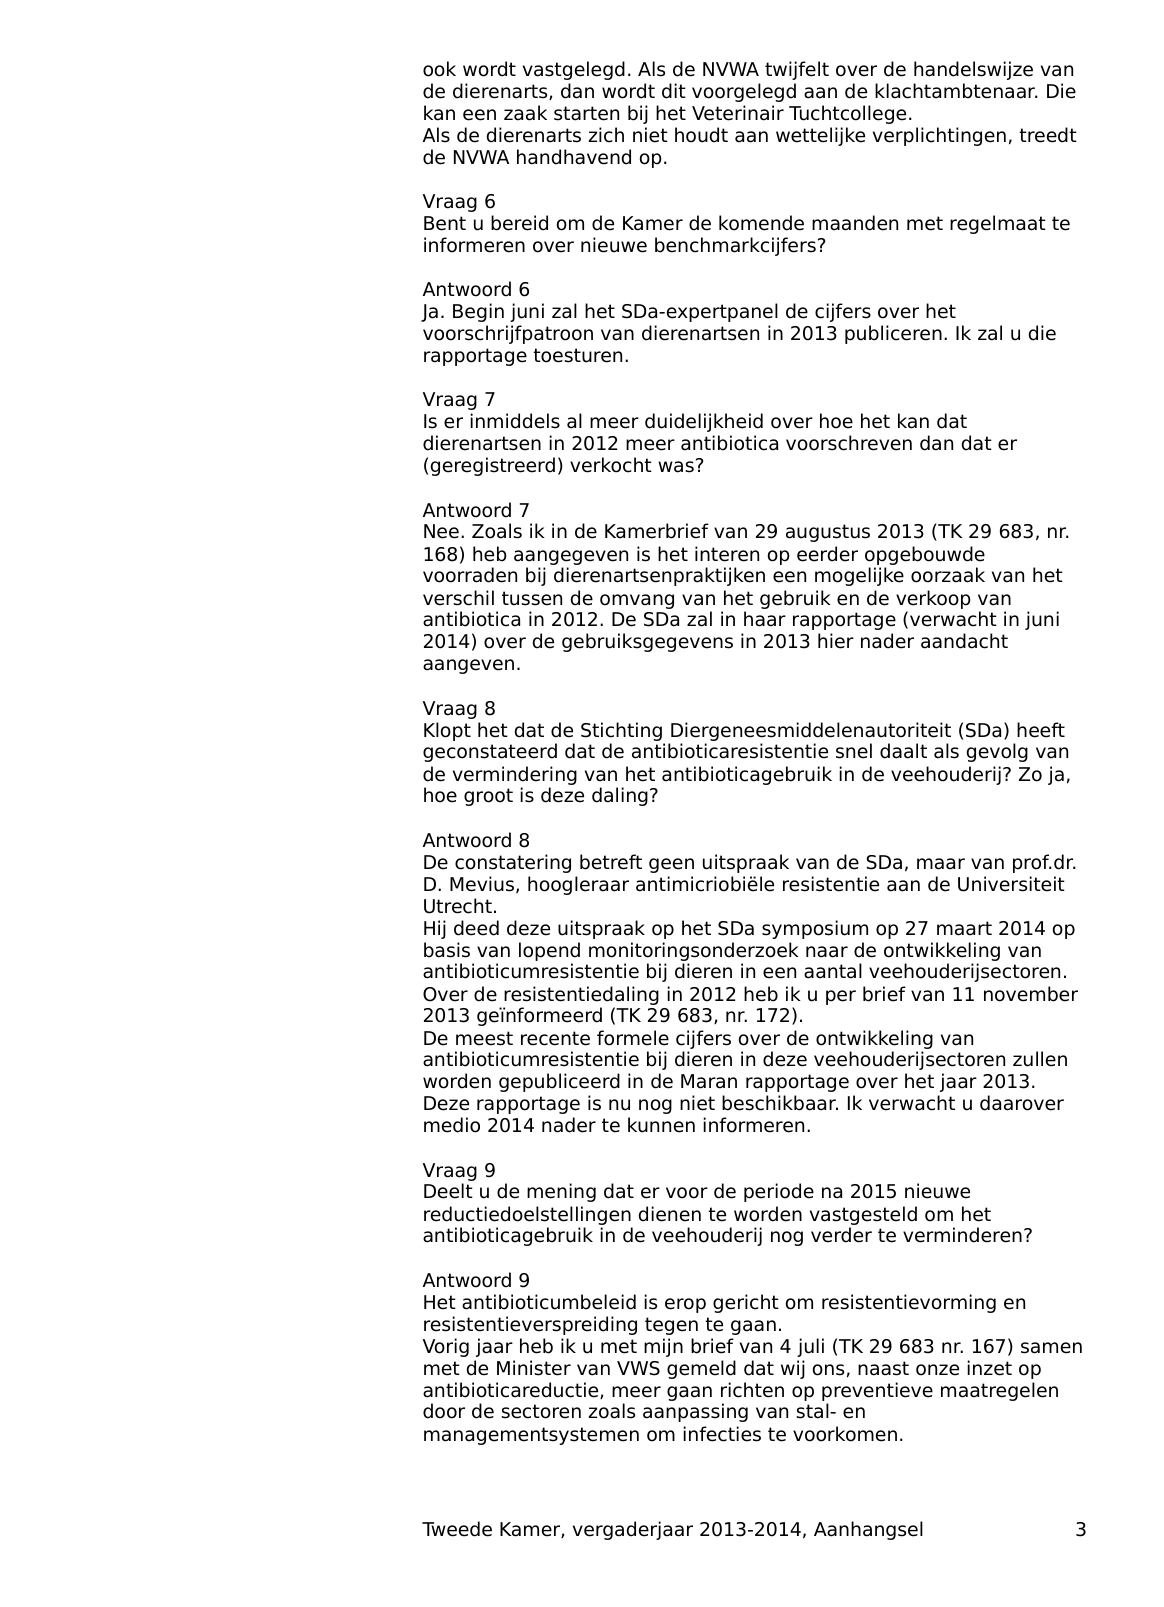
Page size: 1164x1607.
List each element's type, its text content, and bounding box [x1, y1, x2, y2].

text Is er inmiddels al meer duidelijkheid over hoe het kan dat dierenartsen in 2012 meer antibiotica voorschreven dan dat er (geregistreerd) verkocht was? [422, 411, 1087, 477]
text Ja. Begin juni zal het SDa-expertpanel de cijfers over het voorschrijfpatroon van dierenartsen in 2013 publiceren. Ik zal u die rapportage toesturen. [422, 301, 1087, 367]
text Bent u bereid om de Kamer de komende maanden met regelmaat te informeren over nieuwe benchmarkcijfers? [422, 213, 1087, 257]
text ook wordt vastgelegd. Als de NVWA twijfelt over de handelswijze van de dierenarts, dan wordt dit voorgelegd aan de klachtambtenaar. Die kan een zaak starten bij het Veterinair Tuchtcollege. [422, 59, 1087, 125]
text Hij deed deze uitspraak op het SDa symposium op 27 maart 2014 op basis van lopend monitoringsonderzoek naar de ontwikkeling van antibioticumresistentie bij dieren in een aantal veehouderijsectoren. Over de resistentiedaling in 2012 heb ik u per brief van 11 november 2013 geïnformeerd (TK 29 683, nr. 172). [422, 917, 1087, 1027]
text Als de dierenarts zich niet houdt aan wettelijke verplichtingen, treedt de NVWA handhavend op. [422, 125, 1087, 169]
text Antwoord 7 [422, 499, 1087, 521]
text Antwoord 8 [422, 829, 1087, 852]
text Het antibioticumbeleid is erop gericht om resistentievorming en resistentieverspreiding tegen te gaan. [422, 1292, 1087, 1336]
text Nee. Zoals ik in de Kamerbrief van 29 augustus 2013 (TK 29 683, nr. 168) heb aangegeven is het interen op eerder opgebouwde voorraden bij dierenartsenpraktijken een mogelijke oorzaak van het verschil tussen de omvang van het gebruik en de verkoop van antibiotica in 2012. De SDa zal in haar rapportage (verwacht in juni 2014) over de gebruiksgegevens in 2013 hier nader aandacht aangeven. [422, 521, 1087, 675]
text Antwoord 9 [422, 1269, 1087, 1292]
text De meest recente formele cijfers over de ontwikkeling van antibioticumresistentie bij dieren in deze veehouderijsectoren zullen worden gepubliceerd in de Maran rapportage over het jaar 2013. Deze rapportage is nu nog niet beschikbaar. Ik verwacht u daarover medio 2014 nader te kunnen informeren. [422, 1027, 1087, 1137]
text Vorig jaar heb ik u met mijn brief van 4 juli (TK 29 683 nr. 167) samen met de Minister van VWS gemeld dat wij ons, naast onze inzet op antibioticareductie, meer gaan richten op preventieve maatregelen door de sectoren zoals aanpassing van stal- en managementsystemen om infecties te voorkomen. [422, 1336, 1087, 1445]
text De constatering betreft geen uitspraak van de SDa, maar van prof.dr. D. Mevius, hoogleraar antimicriobiële resistentie aan de Universiteit Utrecht. [422, 852, 1087, 917]
text Vraag 6 [422, 191, 1087, 213]
text Vraag 7 [422, 389, 1087, 411]
text Antwoord 6 [422, 279, 1087, 301]
text Vraag 8 [422, 697, 1087, 719]
text Klopt het dat de Stichting Diergeneesmiddelenautoriteit (SDa) heeft geconstateerd dat de antibioticaresistentie snel daalt als gevolg van de vermindering van het antibioticagebruik in de veehouderij? Zo ja, hoe groot is deze daling? [422, 719, 1087, 807]
text Vraag 9 [422, 1159, 1087, 1181]
text Deelt u de mening dat er voor de periode na 2015 nieuwe reductiedoelstellingen dienen te worden vastgesteld om het antibioticagebruik in de veehouderij nog verder te verminderen? [422, 1181, 1087, 1247]
